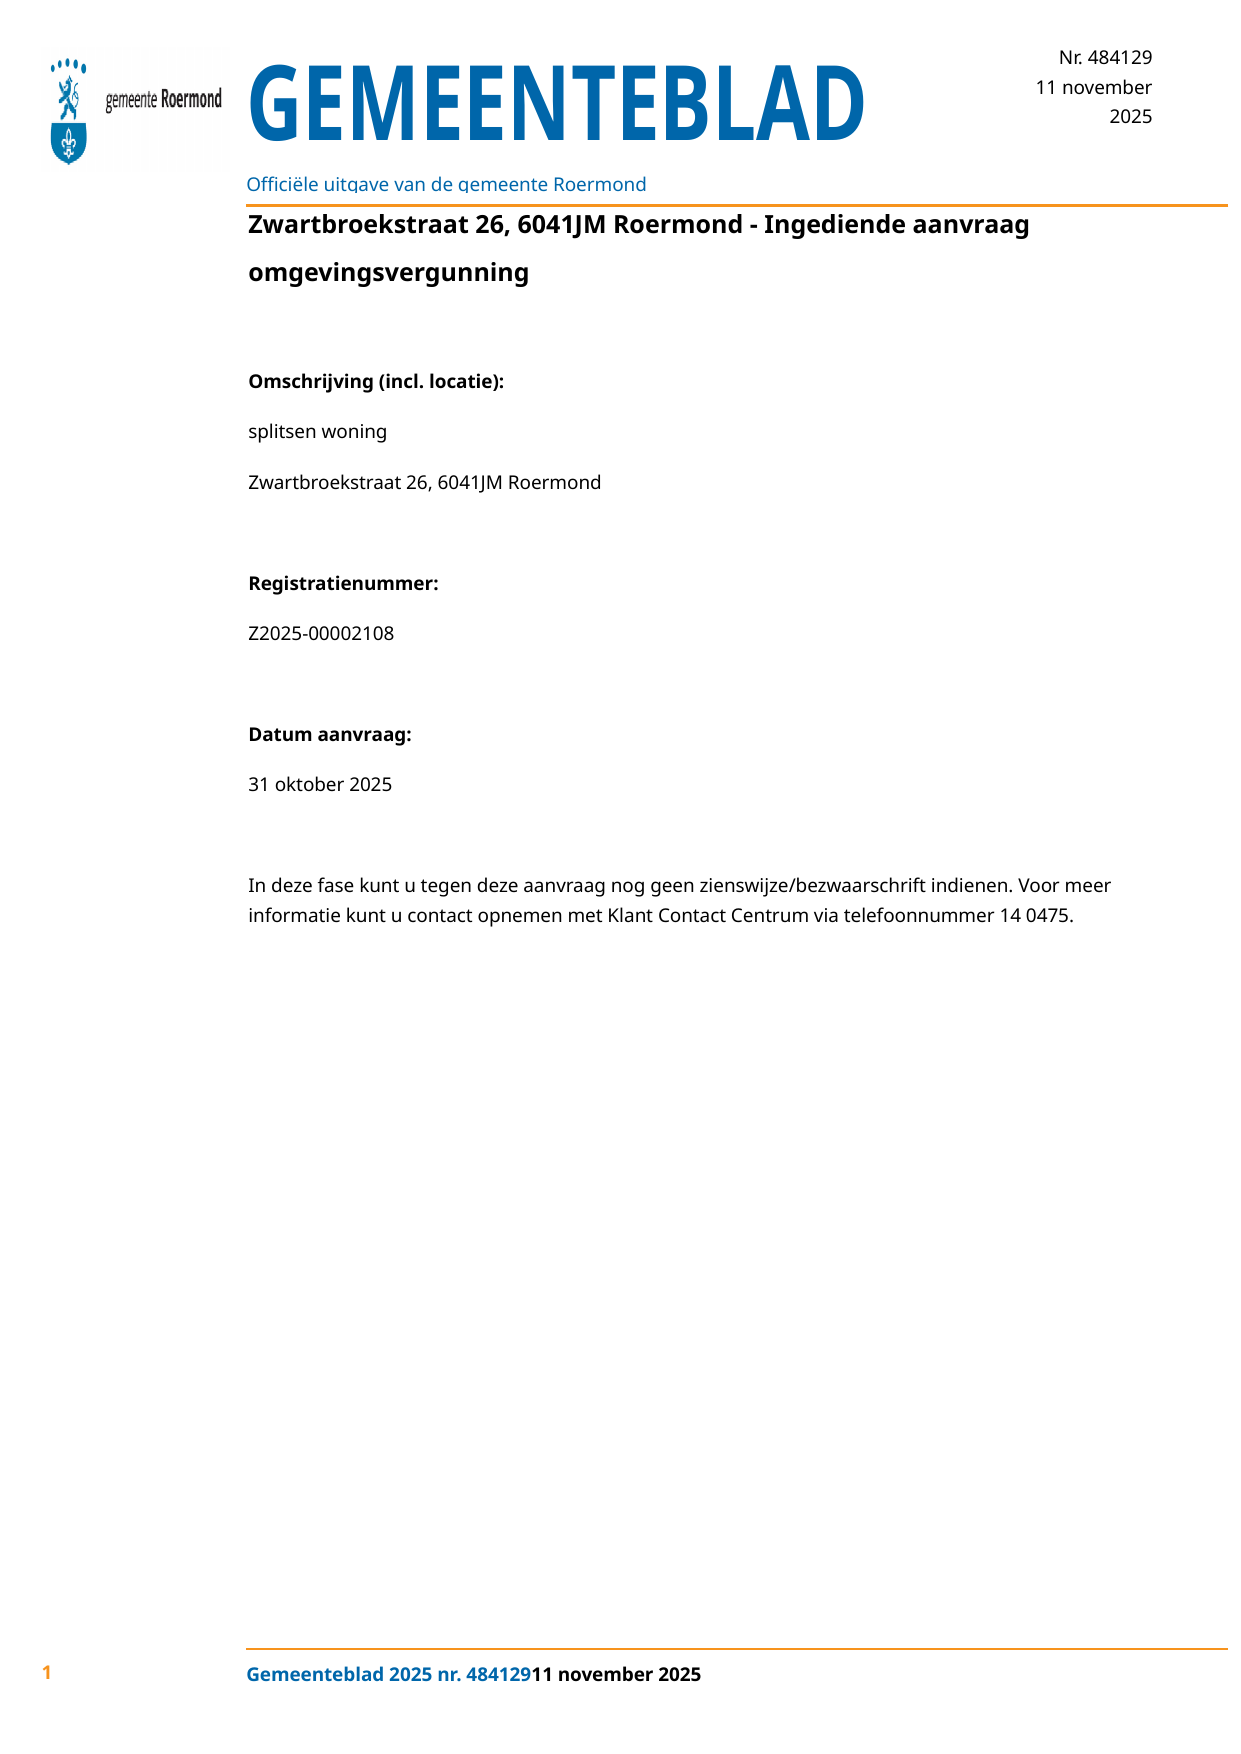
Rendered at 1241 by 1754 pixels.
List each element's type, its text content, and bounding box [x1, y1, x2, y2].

text splitsen woning [248, 419, 1152, 444]
text In deze fase kunt u tegen deze aanvraag nog geen zienswijze/bezwaarschrift indienen. Voor meer informatie kunt u contact opnemen met Klant Contact Centrum via telefoonnummer 14 0475. [248, 872, 1152, 928]
text Registratienummer: [248, 570, 1152, 596]
text Z2025-00002108 [248, 620, 1152, 646]
text Zwartbroekstraat 26, 6041JM Roermond [248, 469, 1152, 495]
text Datum aanvraag: [248, 721, 1152, 747]
text Omschrijving (incl. locatie): [248, 368, 1152, 394]
text Zwartbroekstraat 26, 6041JM Roermond - Ingediende aanvraag omgevingsvergunning [248, 207, 1152, 288]
picture [41, 47, 231, 172]
text 31 oktober 2025 [248, 772, 1152, 797]
